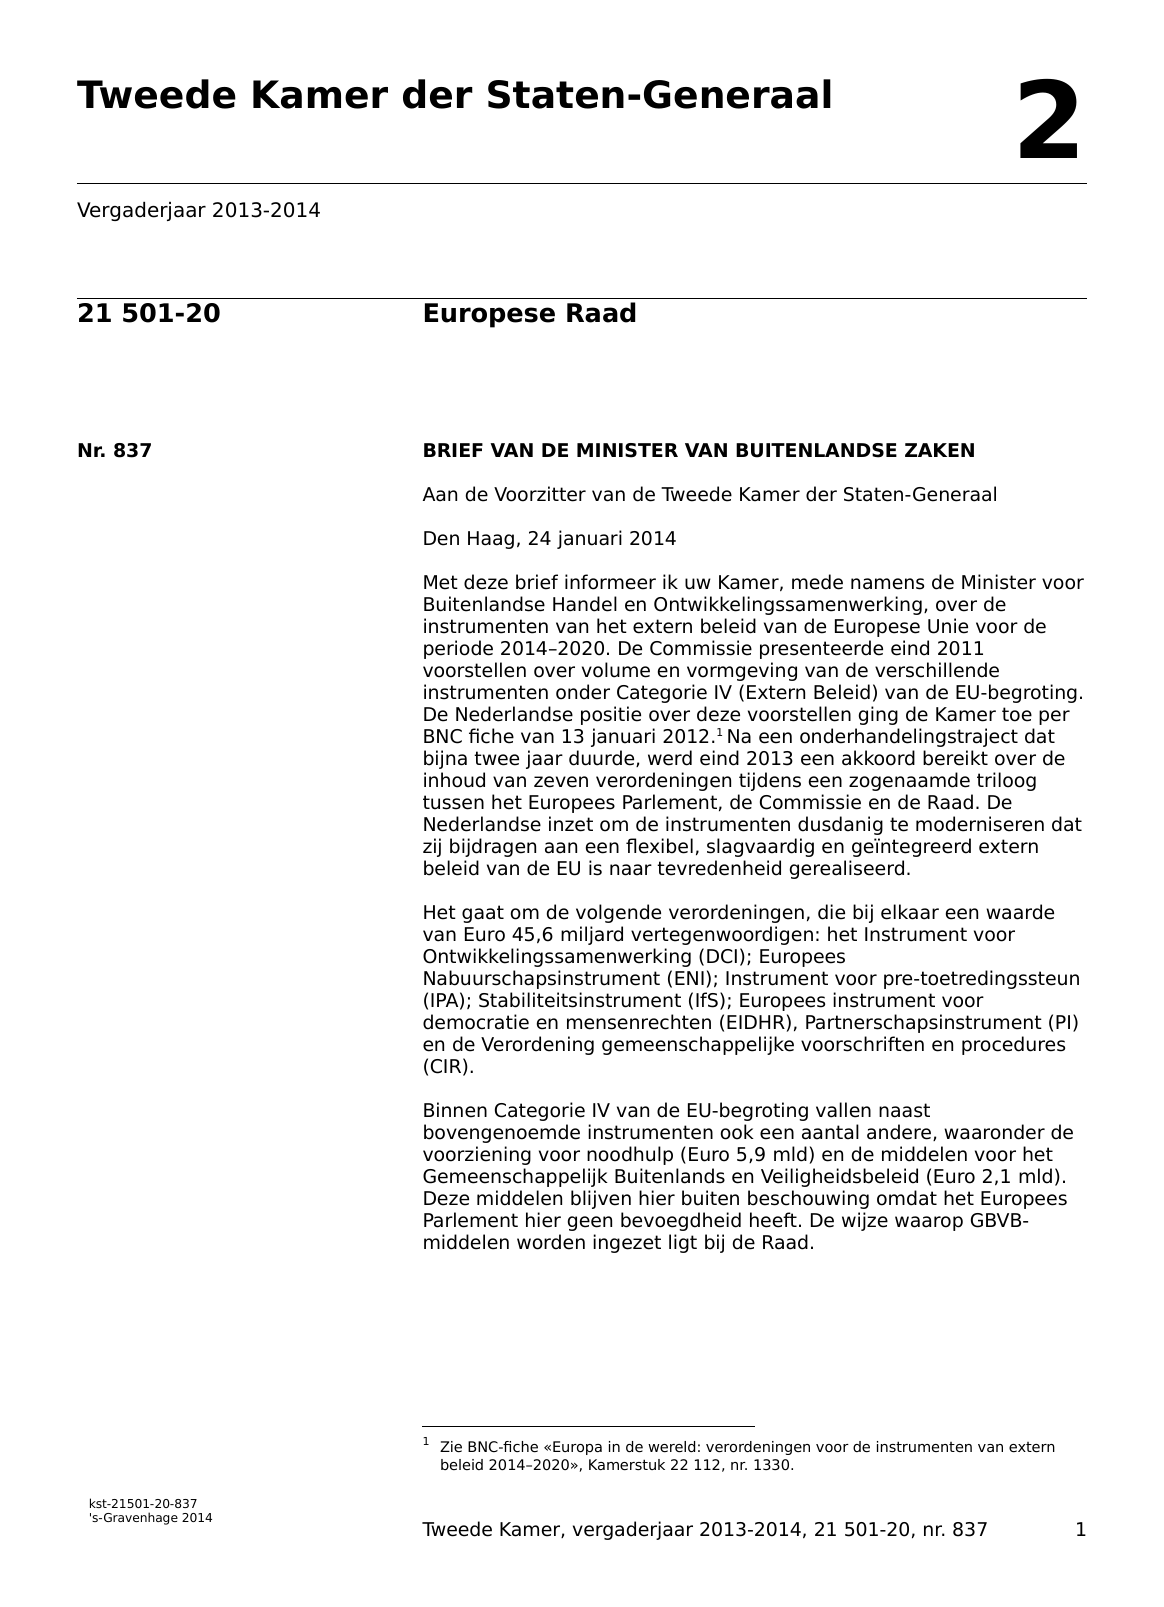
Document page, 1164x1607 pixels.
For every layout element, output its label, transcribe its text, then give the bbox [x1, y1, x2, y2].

text 's-Gravenhage 2014 [88, 1511, 323, 1525]
table_header 2 [886, 59, 1087, 183]
text Met deze brief informeer ik uw Kamer, mede namens de Minister voor Buitenlandse Handel en Ontwikkelingssamenwerking, over de instrumenten van het extern beleid van de Europese Unie voor de periode 2014–2020. De Commissie presenteerde eind 2011 voorstellen over volume en vormgeving van de verschillende instrumenten onder Categorie IV (Extern Beleid) van de EU-begroting. De Nederlandse positie over deze voorstellen ging de Kamer toe per BNC fiche van 13 januari 2012.Na een onderhandelingstraject dat bijna twee jaar duurde, werd eind 2013 een akkoord bereikt over de inhoud van zeven verordeningen tijdens een zogenaamde triloog tussen het Europees Parlement, de Commissie en de Raad. De Nederlandse inzet om de instrumenten dusdanig te moderniseren dat zij bijdragen aan een flexibel, slagvaardig en geïntegreerd extern beleid van de EU is naar tevredenheid gerealiseerd. [422, 572, 1087, 880]
subtitle Nr. 837 BRIEF VAN DE MINISTER VAN BUITENLANDSE ZAKEN [77, 440, 1087, 462]
text Zie BNC-fiche «Europa in de wereld: verordeningen voor de instrumenten van extern beleid 2014–2020», Kamerstuk 22 112, nr. 1330. [422, 1435, 1087, 1474]
text Den Haag, 24 januari 2014 [422, 528, 1087, 550]
text Het gaat om de volgende verordeningen, die bij elkaar een waarde van Euro 45,6 miljard vertegenwoordigen: het Instrument voor Ontwikkelingssamenwerking (DCI); Europees Nabuurschapsinstrument (ENI); Instrument voor pre-toetredingssteun (IPA); Stabiliteitsinstrument (IfS); Europees instrument voor democratie en mensenrechten (EIDHR), Partnerschapsinstrument (PI) en de Verordening gemeenschappelijke voorschriften en procedures (CIR). [422, 902, 1087, 1078]
table_cell Vergaderjaar 2013-2014 [77, 184, 1087, 298]
subtitle 21 501-20 Europese Raad [77, 299, 1087, 329]
text Binnen Categorie IV van de EU-begroting vallen naast bovengenoemde instrumenten ook een aantal andere, waaronder de voorziening voor noodhulp (Euro 5,9 mld) en de middelen voor het Gemeenschappelijk Buitenlands en Veiligheidsbeleid (Euro 2,1 mld). Deze middelen blijven hier buiten beschouwing omdat het Europees Parlement hier geen bevoegdheid heeft. De wijze waarop GBVB-middelen worden ingezet ligt bij de Raad. [422, 1100, 1087, 1254]
table_header Tweede Kamer der Staten-Generaal [77, 59, 886, 183]
text Aan de Voorzitter van de Tweede Kamer der Staten-Generaal [422, 484, 1087, 506]
text kst-21501-20-837 [88, 1497, 323, 1511]
